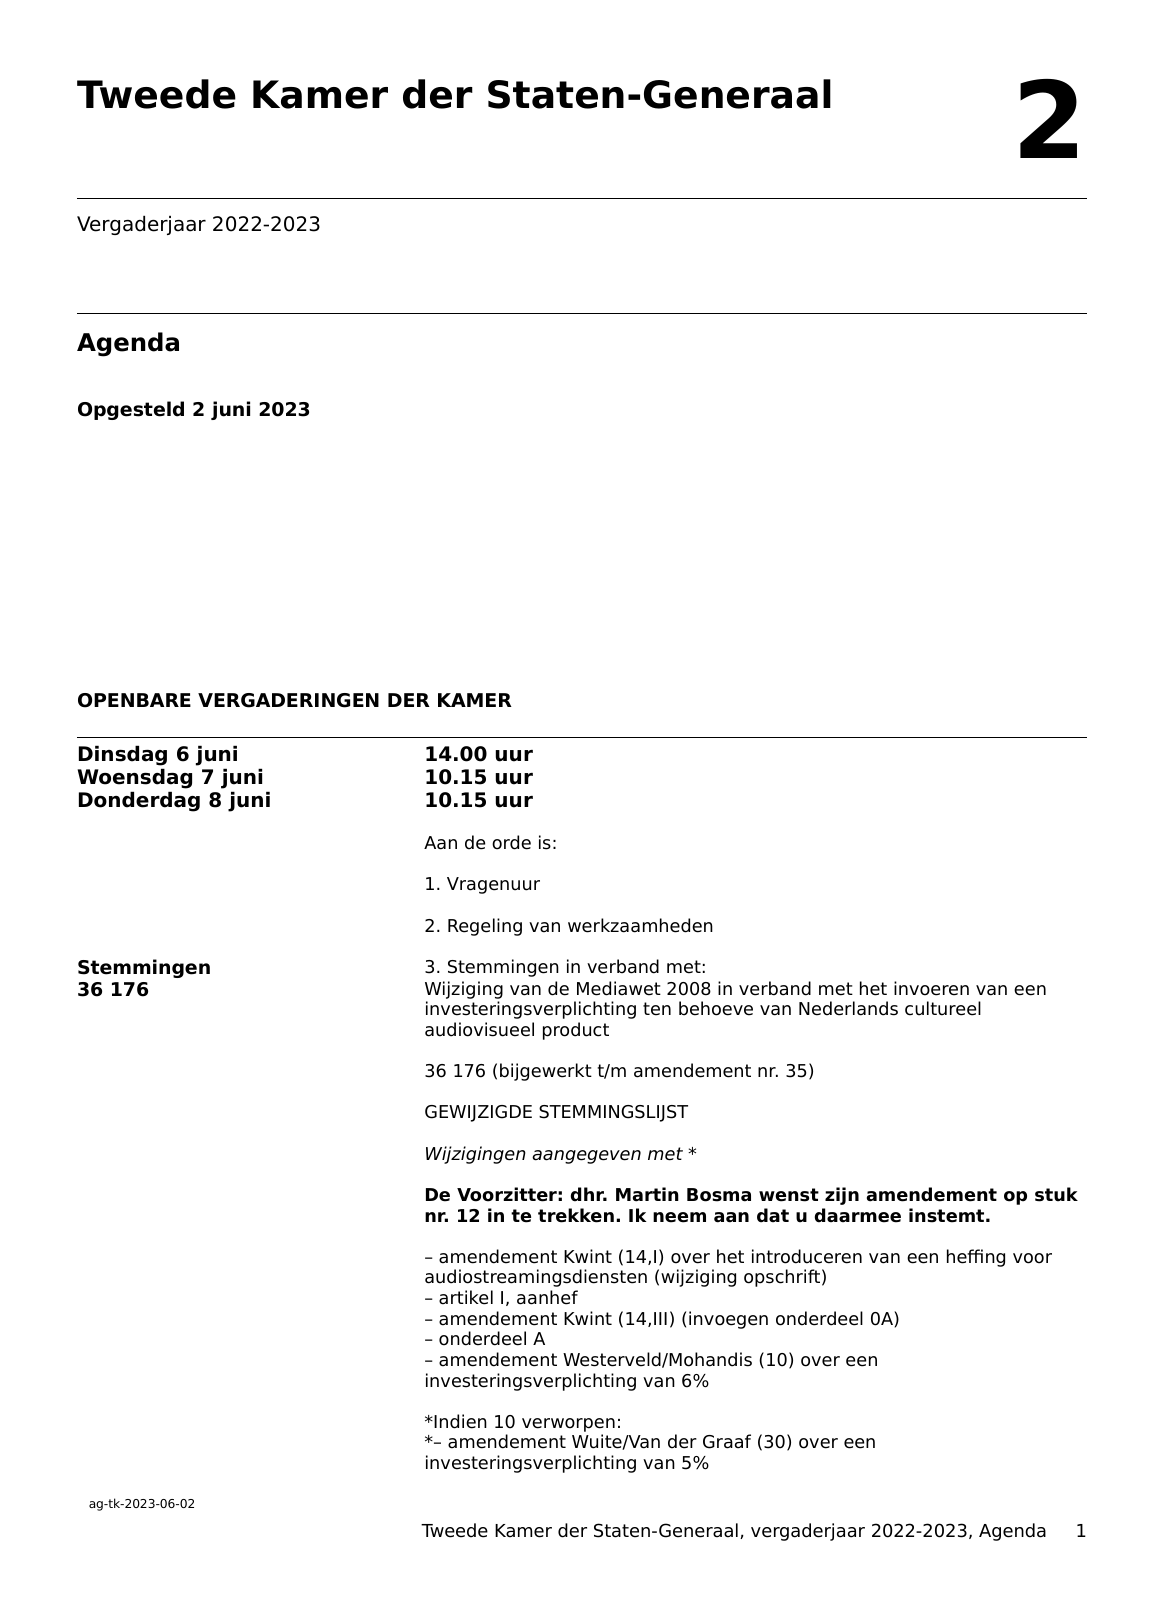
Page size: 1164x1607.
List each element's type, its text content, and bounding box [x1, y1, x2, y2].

table_cell 1. Vragenuur [418, 874, 1087, 895]
table_cell [401, 895, 418, 916]
table_cell [77, 1103, 401, 1123]
table_cell [401, 813, 418, 833]
table_cell [401, 1041, 418, 1061]
table_cell [77, 1226, 401, 1247]
table_cell [401, 1329, 418, 1350]
table_cell [401, 1433, 418, 1474]
table_cell [77, 1082, 401, 1102]
table_cell De Voorzitter: dhr. Martin Bosma wenst zijn amendement op stuk nr. 12 in te trekken. Ik neem aan dat u daarmee instemt. [418, 1185, 1087, 1226]
table_cell 10.15 uur [418, 789, 1087, 812]
table_cell [401, 1309, 418, 1329]
subtitle OPENBARE VERGADERINGEN DER KAMER [77, 690, 1087, 712]
table_cell [77, 1123, 401, 1144]
table_cell [77, 1061, 401, 1082]
table_cell [77, 1185, 401, 1226]
table_cell *Indien 10 verworpen: [418, 1412, 1087, 1432]
table_cell [77, 813, 401, 833]
table_cell [77, 895, 401, 916]
table_cell [418, 895, 1087, 916]
table_header Dinsdag 6 juni [77, 738, 401, 766]
table_cell – onderdeel A [418, 1329, 1087, 1350]
table_cell [401, 1350, 418, 1391]
table_cell [401, 1391, 418, 1412]
table_cell Stemmingen [77, 957, 401, 979]
table_cell 10.15 uur [418, 766, 1087, 789]
table_cell [77, 1164, 401, 1185]
table_cell [401, 979, 418, 1041]
table_cell [77, 1412, 401, 1432]
table_cell [401, 1144, 418, 1164]
table_cell [418, 1391, 1087, 1412]
table_cell Woensdag 7 juni [77, 766, 401, 789]
table_cell [77, 1433, 401, 1474]
table_cell [401, 766, 418, 789]
table_cell [401, 874, 418, 895]
table_cell – amendement Kwint (14,III) (invoegen onderdeel 0A) [418, 1309, 1087, 1329]
table_cell [77, 1391, 401, 1412]
table_cell [401, 789, 418, 812]
table_cell [77, 1309, 401, 1329]
table_cell [401, 1123, 418, 1144]
table_cell [401, 1288, 418, 1309]
table_cell [401, 916, 418, 936]
table_cell [418, 1226, 1087, 1247]
table_cell [77, 1350, 401, 1391]
table_cell [401, 854, 418, 874]
table_cell [401, 1185, 418, 1226]
table_cell [418, 1041, 1087, 1061]
table_cell [401, 1226, 418, 1247]
table_cell [401, 1412, 418, 1432]
table_cell [77, 916, 401, 936]
table_cell [418, 813, 1087, 833]
table_cell [401, 833, 418, 854]
table_cell [77, 1041, 401, 1061]
table_header Tweede Kamer der Staten-Generaal [77, 59, 886, 198]
table_cell – artikel I, aanhef [418, 1288, 1087, 1309]
table_cell Donderdag 8 juni [77, 789, 401, 812]
table_cell [77, 1329, 401, 1350]
table_cell Wijziging van de Mediawet 2008 in verband met het invoeren van een investeringsverplichting ten behoeve van Nederlands cultureel audiovisueel product [418, 979, 1087, 1041]
table_cell [77, 854, 401, 874]
table_cell 36 176 (bijgewerkt t/m amendement nr. 35) [418, 1061, 1087, 1082]
table_cell Agenda [77, 314, 422, 357]
table_cell 2. Regeling van werkzaamheden [418, 916, 1087, 936]
table_cell [401, 1103, 418, 1123]
table_cell [418, 936, 1087, 957]
table_cell [77, 833, 401, 854]
table_cell [418, 1164, 1087, 1185]
table_cell [401, 1247, 418, 1288]
table_cell GEWIJZIGDE STEMMINGSLIJST [418, 1103, 1087, 1123]
text ag-tk-2023-06-02 [88, 1497, 323, 1511]
table_cell [401, 1164, 418, 1185]
table_cell [77, 1247, 401, 1288]
table_cell [418, 854, 1087, 874]
table_cell Aan de orde is: [418, 833, 1087, 854]
table_cell *– amendement Wuite/Van der Graaf (30) over een investeringsverplichting van 5% [418, 1433, 1087, 1474]
table_cell – amendement Westerveld/Mohandis (10) over een investeringsverplichting van 6% [418, 1350, 1087, 1391]
table_cell – amendement Kwint (14,I) over het introduceren van een heffing voor audiostreamingsdiensten (wijziging opschrift) [418, 1247, 1087, 1288]
table_cell [401, 936, 418, 957]
table_header 2 [886, 59, 1087, 198]
table_cell [77, 1288, 401, 1309]
table_cell 36 176 [77, 979, 401, 1041]
table_cell 3. Stemmingen in verband met: [418, 957, 1087, 979]
table_cell [77, 936, 401, 957]
table_cell [77, 1144, 401, 1164]
table_cell [77, 874, 401, 895]
table_cell [418, 1123, 1087, 1144]
text Opgesteld 2 juni 2023 [77, 399, 1087, 421]
table_cell Wijzigingen aangegeven met * [418, 1144, 1087, 1164]
table_cell [401, 1061, 418, 1082]
table_header 14.00 uur [418, 738, 1087, 766]
table_cell [418, 1082, 1087, 1102]
table_cell [401, 1082, 418, 1102]
table_cell [401, 957, 418, 979]
table_header [401, 738, 418, 766]
table_cell [422, 314, 1087, 357]
table_cell Vergaderjaar 2022-2023 [77, 199, 1087, 313]
